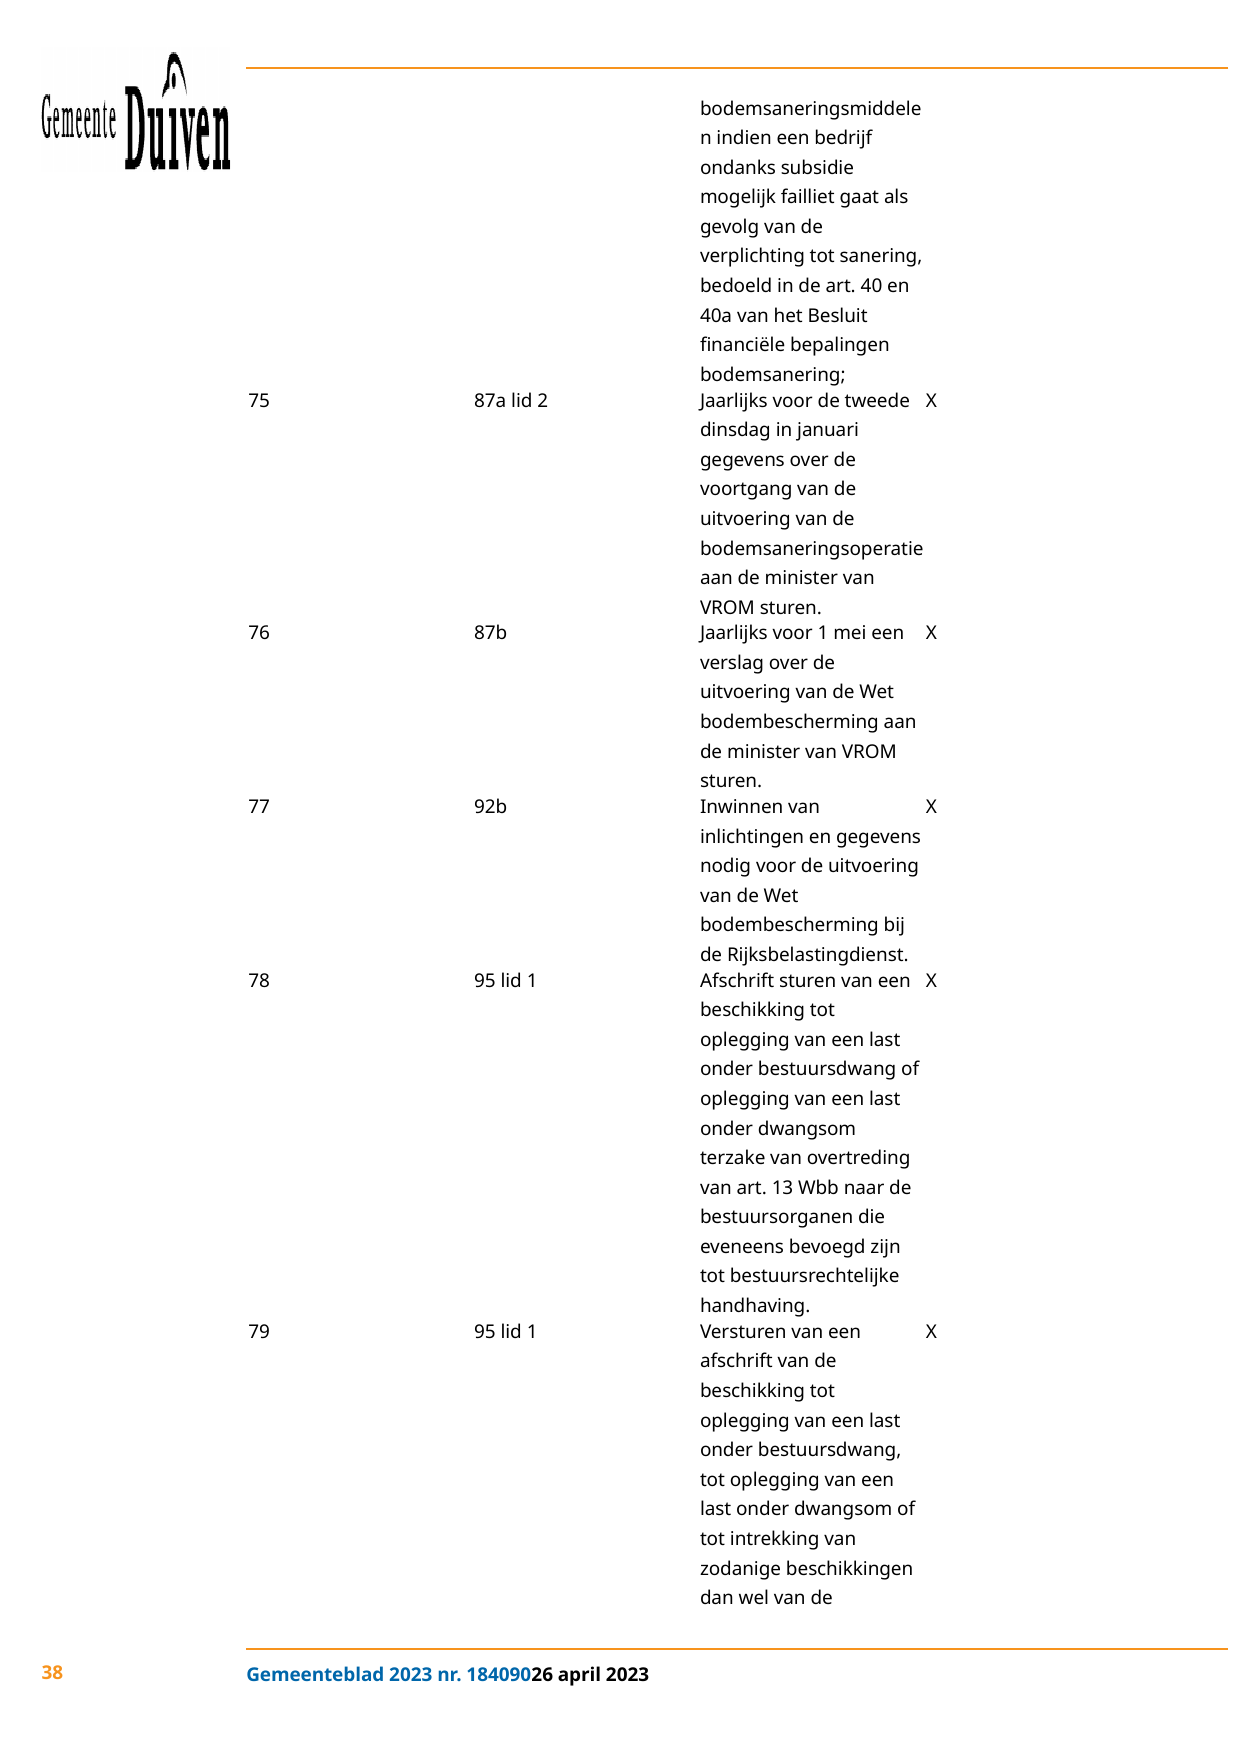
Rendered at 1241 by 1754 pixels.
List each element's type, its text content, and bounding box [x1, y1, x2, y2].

table_cell 76 [248, 620, 474, 793]
table_cell 92b [474, 793, 700, 967]
table_cell Jaarlijks voor 1 mei een verslag over de uitvoering van de Wet bodembescherming aan de minister van VROM sturen. [700, 620, 926, 793]
table_cell 79 [248, 1318, 474, 1610]
table_cell X [926, 1318, 1152, 1610]
table_cell X [926, 387, 1152, 619]
table_cell X [926, 967, 1152, 1318]
table_cell 75 [248, 387, 474, 619]
table_cell 95 lid 1 [474, 1318, 700, 1610]
table_cell Jaarlijks voor de tweede dinsdag in januari gegevens over de voortgang van de uitvoering van de bodemsaneringsoperatie aan de minister van VROM sturen. [700, 387, 926, 619]
table_cell [248, 95, 474, 387]
picture [41, 47, 231, 172]
table_cell [926, 95, 1152, 387]
table_cell X [926, 793, 1152, 967]
table_cell X [926, 620, 1152, 793]
table_cell 77 [248, 793, 474, 967]
table_cell Versturen van een afschrift van de beschikking tot oplegging van een last onder bestuursdwang, tot oplegging van een last onder dwangsom of tot intrekking van zodanige beschikkingen dan wel van de [700, 1318, 926, 1610]
table_cell Afschrift sturen van een beschikking tot oplegging van een last onder bestuursdwang of oplegging van een last onder dwangsom terzake van overtreding van art. 13 Wbb naar de bestuursorganen die eveneens bevoegd zijn tot bestuursrechtelijke handhaving. [700, 967, 926, 1318]
table_cell Inwinnen van inlichtingen en gegevens nodig voor de uitvoering van de Wet bodembescherming bij de Rijksbelastingdienst. [700, 793, 926, 967]
table_cell 78 [248, 967, 474, 1318]
table_cell 95 lid 1 [474, 967, 700, 1318]
table_cell bodemsaneringsmiddelen indien een bedrijf ondanks subsidie mogelijk failliet gaat als gevolg van de verplichting tot sanering, bedoeld in de art. 40 en 40a van het Besluit financiële bepalingen bodemsanering; [700, 95, 926, 387]
table_cell 87a lid 2 [474, 387, 700, 619]
table_cell [474, 95, 700, 387]
table_cell 87b [474, 620, 700, 793]
